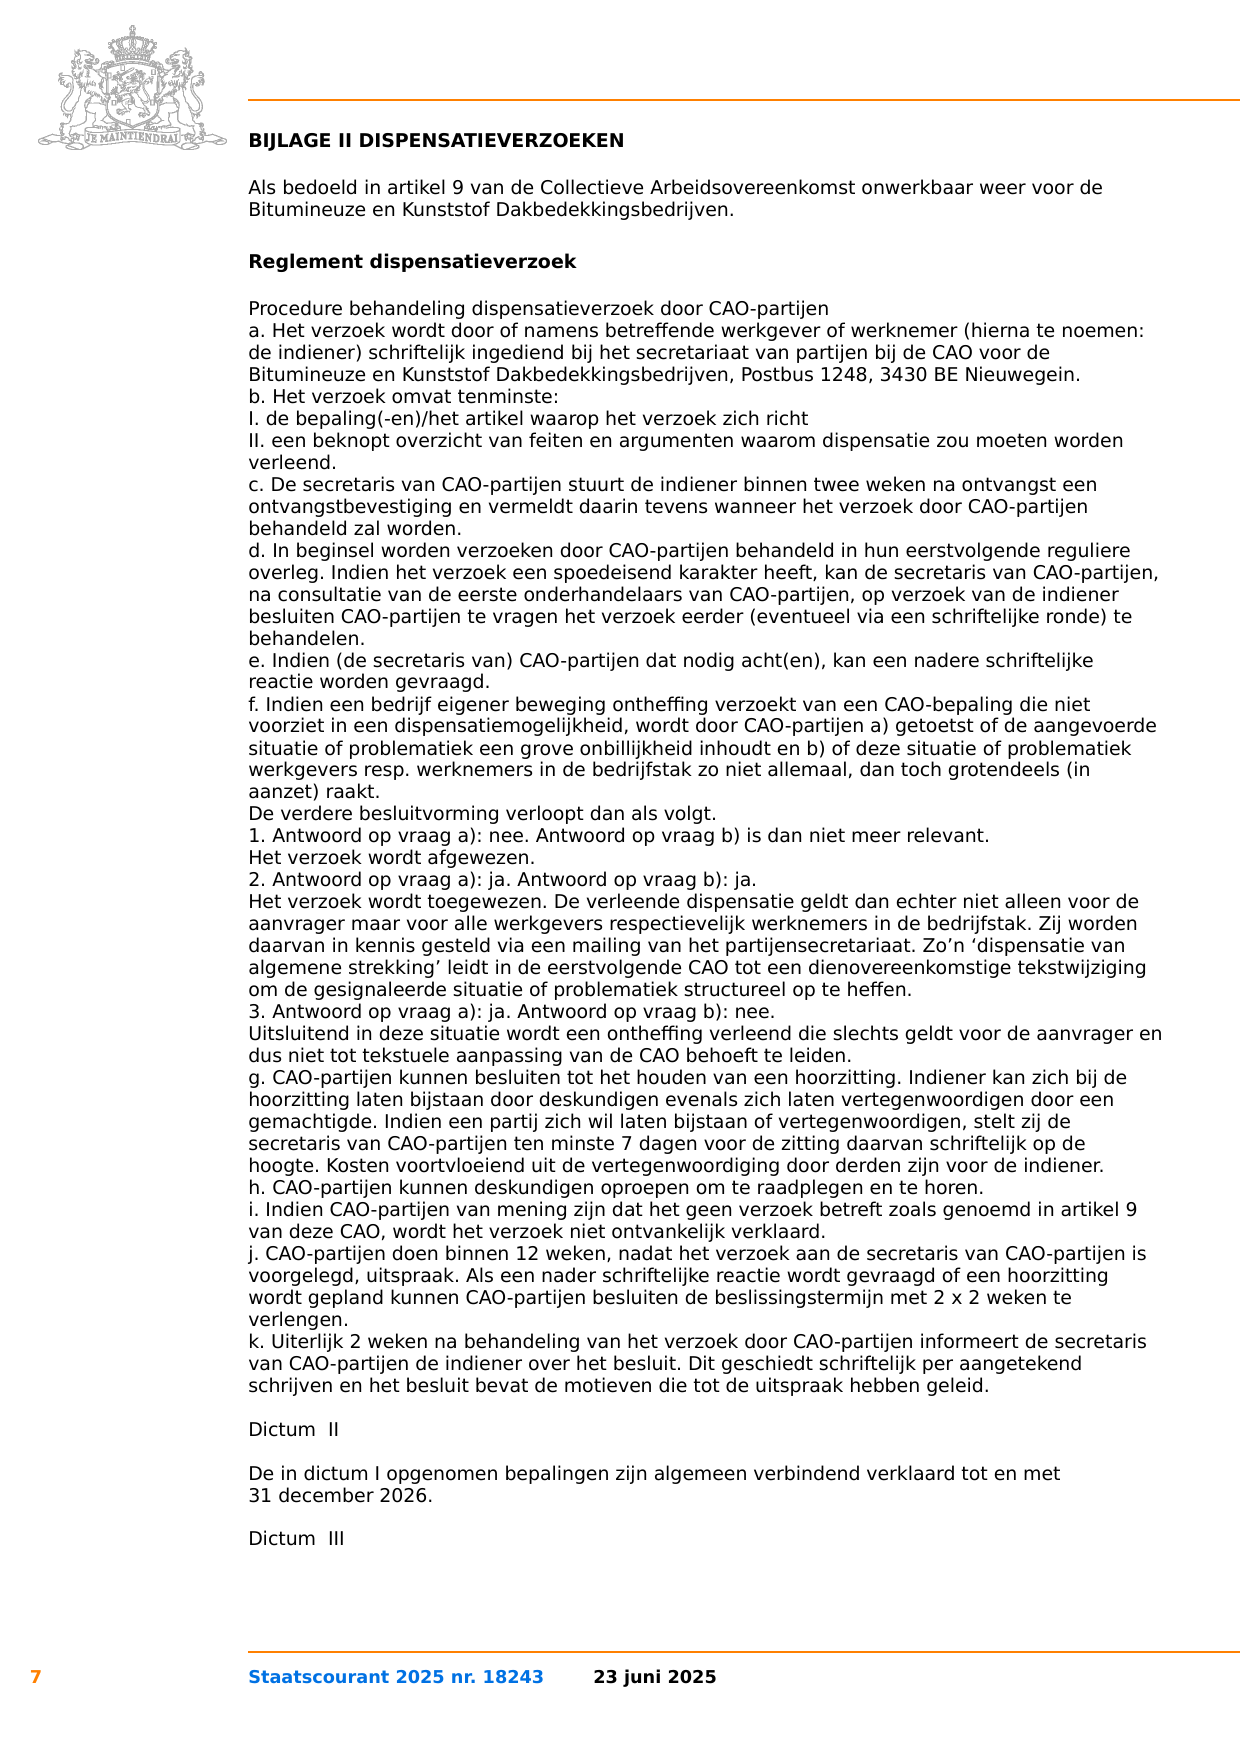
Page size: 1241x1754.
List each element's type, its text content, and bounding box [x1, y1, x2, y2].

text g. CAO-partijen kunnen besluiten tot het houden van een hoorzitting. Indiener kan zich bij de hoorzitting laten bijstaan door deskundigen evenals zich laten vertegenwoordigen door een gemachtigde. Indien een partij zich wil laten bijstaan of vertegenwoordigen, stelt zij de secretaris van CAO-partijen ten minste 7 dagen voor de zitting daarvan schriftelijk op de hoogte. Kosten voortvloeiend uit de vertegenwoordiging door derden zijn voor de indiener. [248, 1067, 1163, 1177]
text 1. Antwoord op vraag a): nee. Antwoord op vraag b) is dan niet meer relevant. [248, 825, 1163, 847]
text d. In beginsel worden verzoeken door CAO-partijen behandeld in hun eerstvolgende reguliere overleg. Indien het verzoek een spoedeisend karakter heeft, kan de secretaris van CAO-partijen, na consultatie van de eerste onderhandelaars van CAO-partijen, op verzoek van de indiener besluiten CAO-partijen te vragen het verzoek eerder (eventueel via een schriftelijke ronde) te behandelen. [248, 539, 1163, 649]
text I. de bepaling(-en)/het artikel waarop het verzoek zich richt [248, 408, 1163, 430]
text e. Indien (de secretaris van) CAO-partijen dat nodig acht(en), kan een nadere schriftelijke reactie worden gevraagd. [248, 649, 1163, 693]
text j. CAO-partijen doen binnen 12 weken, nadat het verzoek aan de secretaris van CAO-partijen is voorgelegd, uitspraak. Als een nader schriftelijke reactie wordt gevraagd of een hoorzitting wordt gepland kunnen CAO-partijen besluiten de beslissingstermijn met 2 x 2 weken te verlengen. [248, 1243, 1163, 1331]
text i. Indien CAO-partijen van mening zijn dat het geen verzoek betreft zoals genoemd in artikel 9 van deze CAO, wordt het verzoek niet ontvankelijk verklaard. [248, 1199, 1163, 1243]
text b. Het verzoek omvat tenminste: [248, 386, 1163, 408]
text h. CAO-partijen kunnen deskundigen oproepen om te raadplegen en te horen. [248, 1177, 1163, 1199]
text a. Het verzoek wordt door of namens betreffende werkgever of werknemer (hierna te noemen: de indiener) schriftelijk ingediend bij het secretariaat van partijen bij de CAO voor de Bitumineuze en Kunststof Dakbedekkingsbedrijven, Postbus 1248, 3430 BE Nieuwegein. [248, 320, 1163, 386]
text Dictum III [248, 1528, 1163, 1550]
text Uitsluitend in deze situatie wordt een ontheffing verleend die slechts geldt voor de aanvrager en dus niet tot tekstuele aanpassing van de CAO behoeft te leiden. [248, 1023, 1163, 1067]
subtitle BIJLAGE II DISPENSATIEVERZOEKEN [248, 130, 1163, 152]
text c. De secretaris van CAO-partijen stuurt de indiener binnen twee weken na ontvangst een ontvangstbevestiging en vermeldt daarin tevens wanneer het verzoek door CAO-partijen behandeld zal worden. [248, 474, 1163, 539]
subtitle Reglement dispensatieverzoek [248, 251, 1163, 273]
text f. Indien een bedrijf eigener beweging ontheffing verzoekt van een CAO-bepaling die niet voorziet in een dispensatiemogelijkheid, wordt door CAO-partijen a) getoetst of de aangevoerde situatie of problematiek een grove onbillijkheid inhoudt en b) of deze situatie of problematiek werkgevers resp. werknemers in de bedrijfstak zo niet allemaal, dan toch grotendeels (in aanzet) raakt. [248, 693, 1163, 803]
text Als bedoeld in artikel 9 van de Collectieve Arbeidsovereenkomst onwerkbaar weer voor de Bitumineuze en Kunststof Dakbedekkingsbedrijven. [248, 177, 1163, 221]
text Procedure behandeling dispensatieverzoek door CAO-partijen [248, 298, 1163, 320]
text De verdere besluitvorming verloopt dan als volgt. [248, 803, 1163, 825]
text Het verzoek wordt toegewezen. De verleende dispensatie geldt dan echter niet alleen voor de aanvrager maar voor alle werkgevers respectievelijk werknemers in de bedrijfstak. Zij worden daarvan in kennis gesteld via een mailing van het partijensecretariaat. Zo’n ‘dispensatie van algemene strekking’ leidt in de eerstvolgende CAO tot een dienovereenkomstige tekstwijziging om de gesignaleerde situatie of problematiek structureel op te heffen. [248, 891, 1163, 1001]
text 2. Antwoord op vraag a): ja. Antwoord op vraag b): ja. [248, 869, 1163, 891]
text Het verzoek wordt afgewezen. [248, 847, 1163, 869]
picture [38, 25, 227, 150]
text 3. Antwoord op vraag a): ja. Antwoord op vraag b): nee. [248, 1001, 1163, 1023]
text Dictum II [248, 1419, 1163, 1441]
text De in dictum I opgenomen bepalingen zijn algemeen verbindend verklaard tot en met 31 december 2026. [248, 1462, 1163, 1506]
text II. een beknopt overzicht van feiten en argumenten waarom dispensatie zou moeten worden verleend. [248, 430, 1163, 474]
text k. Uiterlijk 2 weken na behandeling van het verzoek door CAO-partijen informeert de secretaris van CAO-partijen de indiener over het besluit. Dit geschiedt schriftelijk per aangetekend schrijven en het besluit bevat de motieven die tot de uitspraak hebben geleid. [248, 1331, 1163, 1397]
